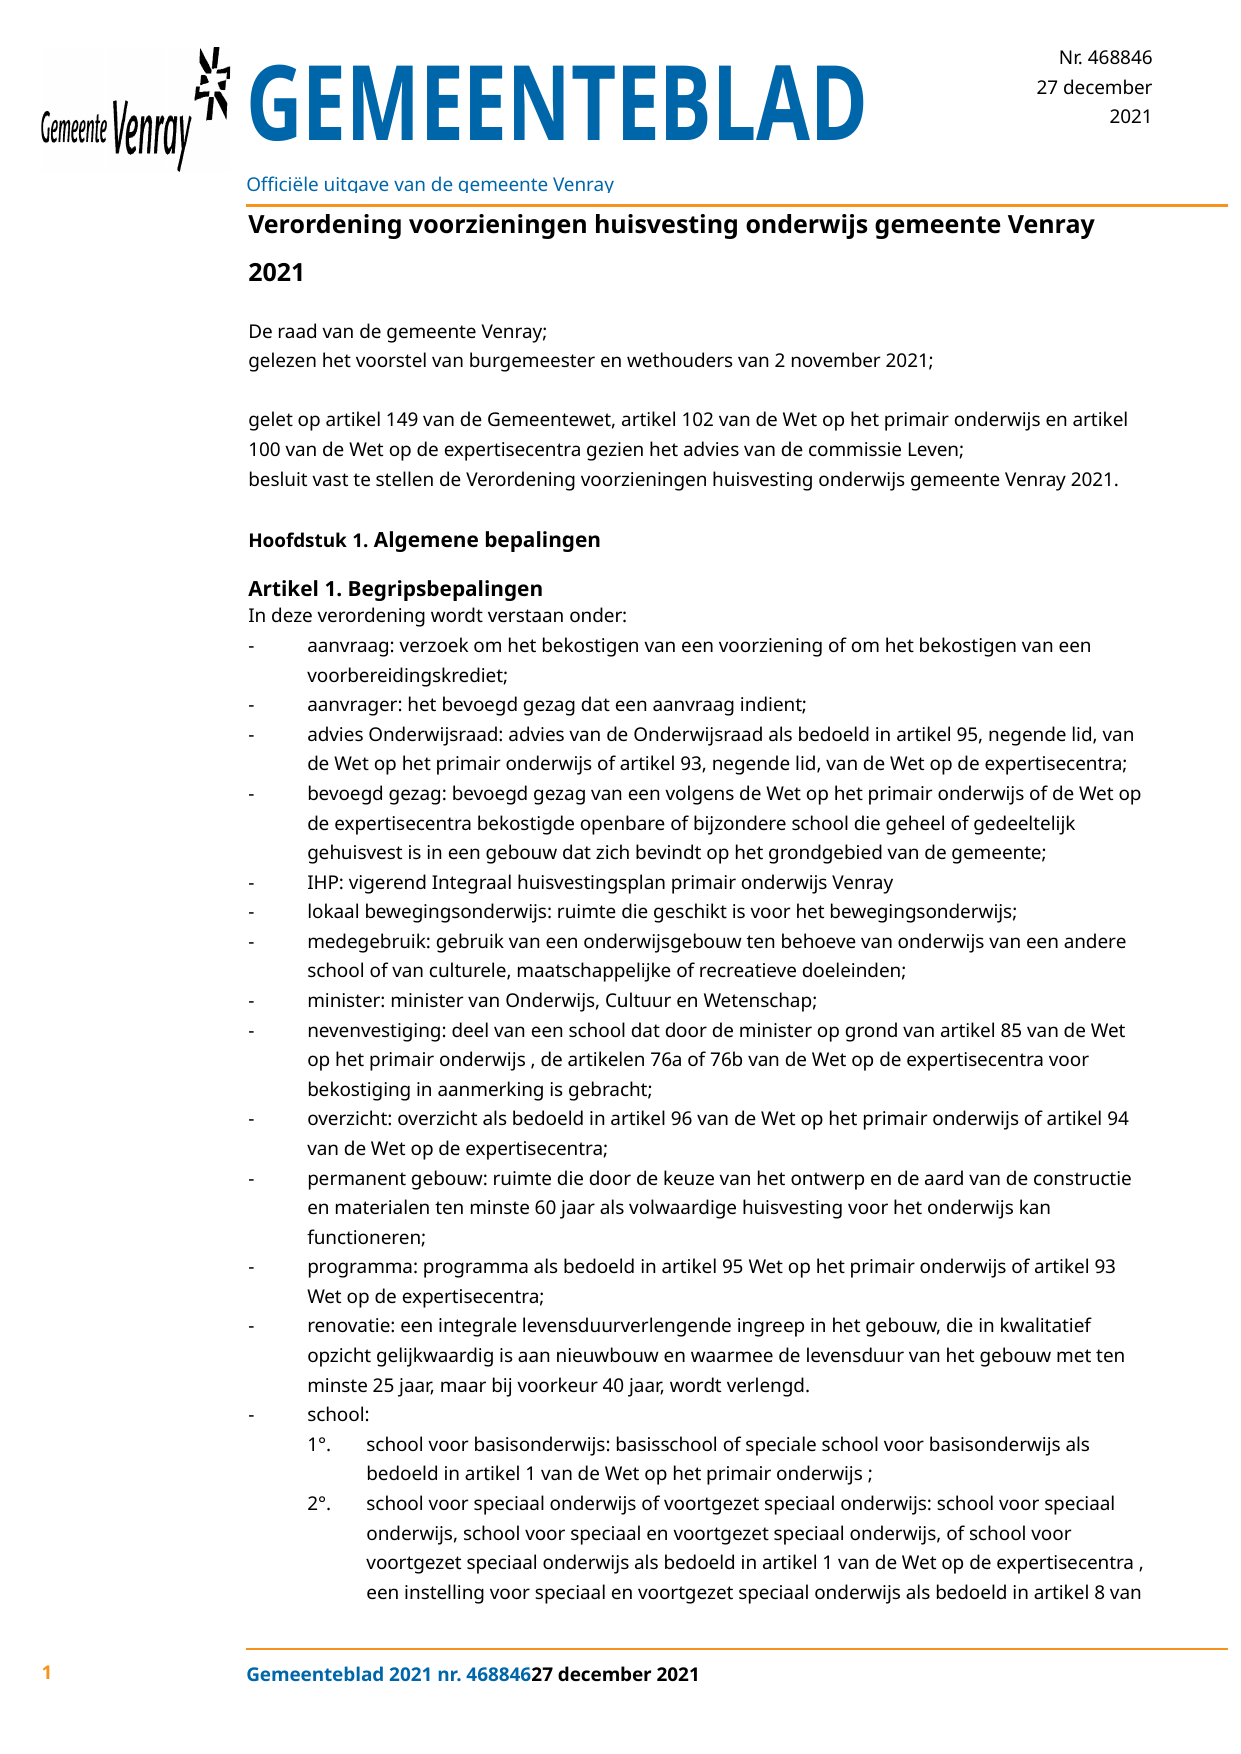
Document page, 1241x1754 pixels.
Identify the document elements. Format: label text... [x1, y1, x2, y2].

list aanvrager: het bevoegd gezag dat een aanvraag indient; [248, 691, 1152, 717]
list aanvraag: verzoek om het bekostigen van een voorziening of om het bekostigen van een voorbereidingskrediet; [248, 632, 1152, 688]
list school voor basisonderwijs: basisschool of speciale school voor basisonderwijs als bedoeld in artikel 1 van de Wet op het primair onderwijs ; [307, 1431, 1152, 1486]
text Verordening voorzieningen huisvesting onderwijs gemeente Venray 2021 [248, 207, 1152, 288]
text gelet op artikel 149 van de Gemeentewet, artikel 102 van de Wet op het primair onderwijs en artikel 100 van de Wet op de expertisecentra gezien het advies van de commissie Leven; [248, 407, 1152, 462]
text In deze verordening wordt verstaan onder: [248, 603, 1152, 628]
list renovatie: een integrale levensduurverlengende ingreep in het gebouw, die in kwalitatief opzicht gelijkwaardig is aan nieuwbouw en waarmee de levensduur van het gebouw met ten minste 25 jaar, maar bij voorkeur 40 jaar, wordt verlengd. [248, 1313, 1152, 1398]
text gelezen het voorstel van burgemeester en wethouders van 2 november 2021; [248, 347, 1152, 373]
list IHP: vigerend Integraal huisvestingsplan primair onderwijs Venray [248, 869, 1152, 895]
list nevenvestiging: deel van een school dat door de minister op grond van artikel 85 van de Wet op het primair onderwijs , de artikelen 76a of 76b van de Wet op de expertisecentra voor bekostiging in aanmerking is gebracht; [248, 1017, 1152, 1102]
text Hoofdstuk 1. Algemene bepalingen [248, 525, 1152, 553]
picture [41, 47, 231, 172]
list medegebruik: gebruik van een onderwijsgebouw ten behoeve van onderwijs van een andere school of van culturele, maatschappelijke of recreatieve doeleinden; [248, 928, 1152, 983]
text Artikel 1. Begripsbepalingen [248, 574, 1152, 603]
list advies Onderwijsraad: advies van de Onderwijsraad als bedoeld in artikel 95, negende lid, van de Wet op het primair onderwijs of artikel 93, negende lid, van de Wet op de expertisecentra; [248, 721, 1152, 776]
list bevoegd gezag: bevoegd gezag van een volgens de Wet op het primair onderwijs of de Wet op de expertisecentra bekostigde openbare of bijzondere school die geheel of gedeeltelijk gehuisvest is in een gebouw dat zich bevindt op het grondgebied van de gemeente; [248, 780, 1152, 865]
list school voor speciaal onderwijs of voortgezet speciaal onderwijs: school voor speciaal onderwijs, school voor speciaal en voortgezet speciaal onderwijs, of school voor voortgezet speciaal onderwijs als bedoeld in artikel 1 van de Wet op de expertisecentra , een instelling voor speciaal en voortgezet speciaal onderwijs als bedoeld in artikel 8 van [307, 1490, 1152, 1605]
list permanent gebouw: ruimte die door de keuze van het ontwerp en de aard van de constructie en materialen ten minste 60 jaar als volwaardige huisvesting voor het onderwijs kan functioneren; [248, 1165, 1152, 1250]
list programma: programma als bedoeld in artikel 95 Wet op het primair onderwijs of artikel 93 Wet op de expertisecentra; [248, 1253, 1152, 1309]
list overzicht: overzicht als bedoeld in artikel 96 van de Wet op het primair onderwijs of artikel 94 van de Wet op de expertisecentra; [248, 1106, 1152, 1161]
list lokaal bewegingsonderwijs: ruimte die geschikt is voor het bewegingsonderwijs; [248, 898, 1152, 924]
text De raad van de gemeente Venray; [248, 318, 1152, 344]
text besluit vast te stellen de Verordening voorzieningen huisvesting onderwijs gemeente Venray 2021. [248, 466, 1152, 492]
list minister: minister van Onderwijs, Cultuur en Wetenschap; [248, 987, 1152, 1013]
list school: [248, 1401, 1152, 1427]
